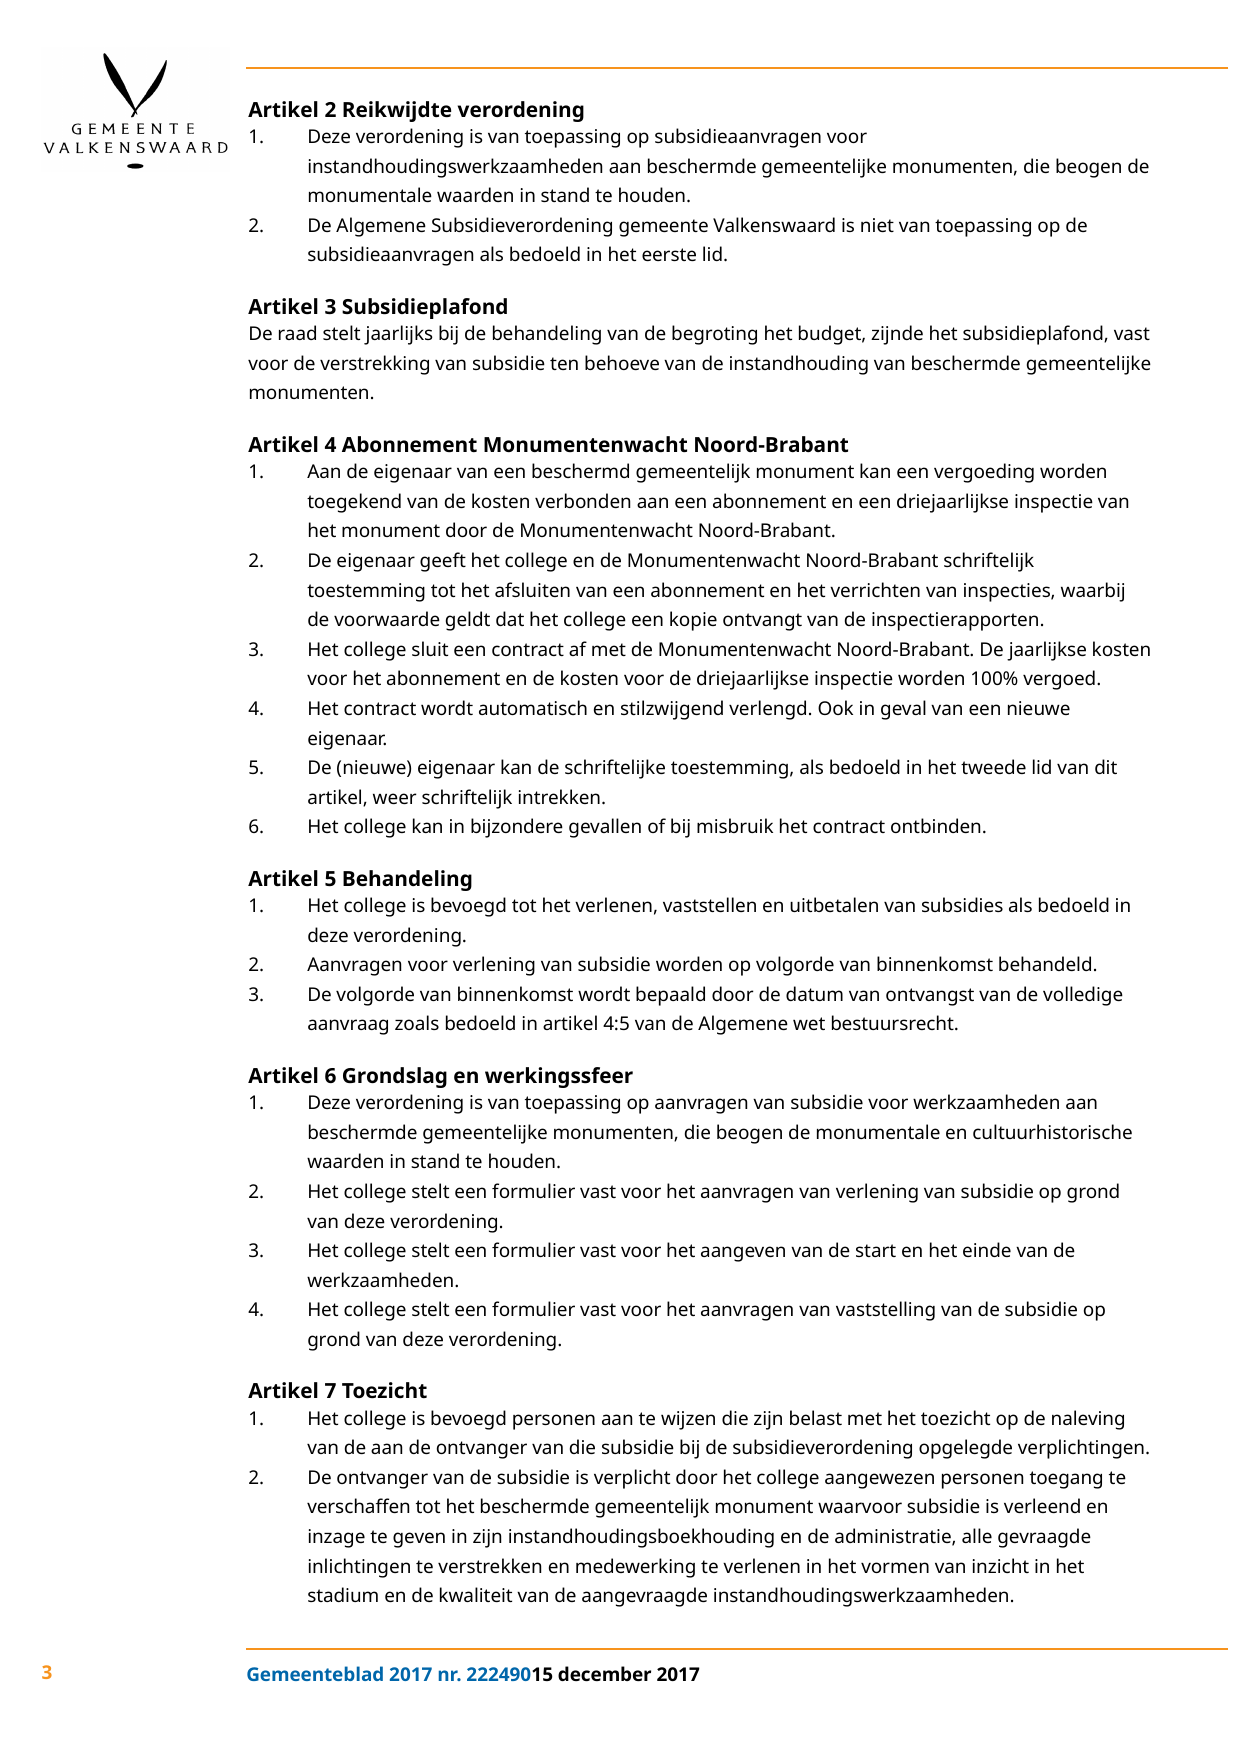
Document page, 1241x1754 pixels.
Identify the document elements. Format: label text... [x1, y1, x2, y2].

picture [41, 47, 231, 172]
list Het college kan in bijzondere gevallen of bij misbruik het contract ontbinden. [248, 813, 1152, 839]
list Het college stelt een formulier vast voor het aangeven van de start en het einde van de werkzaamheden. [248, 1237, 1152, 1293]
list Het contract wordt automatisch en stilzwijgend verlengd. Ook in geval van een nieuwe eigenaar. [248, 695, 1152, 750]
list De ontvanger van de subsidie is verplicht door het college aangewezen personen toegang te verschaffen tot het beschermde gemeentelijk monument waarvoor subsidie is verleend en inzage te geven in zijn instandhoudingsboekhouding en de administratie, alle gevraagde inlichtingen te verstrekken en medewerking te verlenen in het vormen van inzicht in het stadium en de kwaliteit van de aangevraagde instandhoudingswerkzaamheden. [248, 1464, 1152, 1608]
list Deze verordening is van toepassing op subsidieaanvragen voor instandhoudingswerkzaamheden aan beschermde gemeentelijke monumenten, die beogen de monumentale waarden in stand te houden. [248, 123, 1152, 208]
text Artikel 3 Subsidieplafond [248, 292, 1152, 320]
list Aan de eigenaar van een beschermd gemeentelijk monument kan een vergoeding worden toegekend van de kosten verbonden aan een abonnement en een driejaarlijkse inspectie van het monument door de Monumentenwacht Noord-Brabant. [248, 458, 1152, 543]
text Artikel 2 Reikwijdte verordening [248, 95, 1152, 123]
list Het college stelt een formulier vast voor het aanvragen van verlening van subsidie op grond van deze verordening. [248, 1178, 1152, 1233]
list Het college is bevoegd personen aan te wijzen die zijn belast met het toezicht op de naleving van de aan de ontvanger van die subsidie bij de subsidieverordening opgelegde verplichtingen. [248, 1405, 1152, 1460]
text Artikel 5 Behandeling [248, 864, 1152, 892]
list Het college is bevoegd tot het verlenen, vaststellen en uitbetalen van subsidies als bedoeld in deze verordening. [248, 892, 1152, 948]
list De eigenaar geeft het college en de Monumentenwacht Noord-Brabant schriftelijk toestemming tot het afsluiten van een abonnement en het verrichten van inspecties, waarbij de voorwaarde geldt dat het college een kopie ontvangt van de inspectierapporten. [248, 547, 1152, 632]
text Artikel 4 Abonnement Monumentenwacht Noord-Brabant [248, 430, 1152, 458]
list De Algemene Subsidieverordening gemeente Valkenswaard is niet van toepassing op de subsidieaanvragen als bedoeld in het eerste lid. [248, 212, 1152, 267]
list Het college stelt een formulier vast voor het aanvragen van vaststelling van de subsidie op grond van deze verordening. [248, 1297, 1152, 1352]
list De volgorde van binnenkomst wordt bepaald door de datum van ontvangst van de volledige aanvraag zoals bedoeld in artikel 4:5 van de Algemene wet bestuursrecht. [248, 981, 1152, 1036]
text De raad stelt jaarlijks bij de behandeling van de begroting het budget, zijnde het subsidieplafond, vast voor de verstrekking van subsidie ten behoeve van de instandhouding van beschermde gemeentelijke monumenten. [248, 320, 1152, 405]
list Het college sluit een contract af met de Monumentenwacht Noord-Brabant. De jaarlijkse kosten voor het abonnement en de kosten voor de driejaarlijkse inspectie worden 100% vergoed. [248, 636, 1152, 691]
text Artikel 7 Toezicht [248, 1377, 1152, 1405]
list Aanvragen voor verlening van subsidie worden op volgorde van binnenkomst behandeld. [248, 951, 1152, 977]
list Deze verordening is van toepassing op aanvragen van subsidie voor werkzaamheden aan beschermde gemeentelijke monumenten, die beogen de monumentale en cultuurhistorische waarden in stand te houden. [248, 1089, 1152, 1174]
list De (nieuwe) eigenaar kan de schriftelijke toestemming, als bedoeld in het tweede lid van dit artikel, weer schriftelijk intrekken. [248, 754, 1152, 809]
text Artikel 6 Grondslag en werkingssfeer [248, 1061, 1152, 1089]
